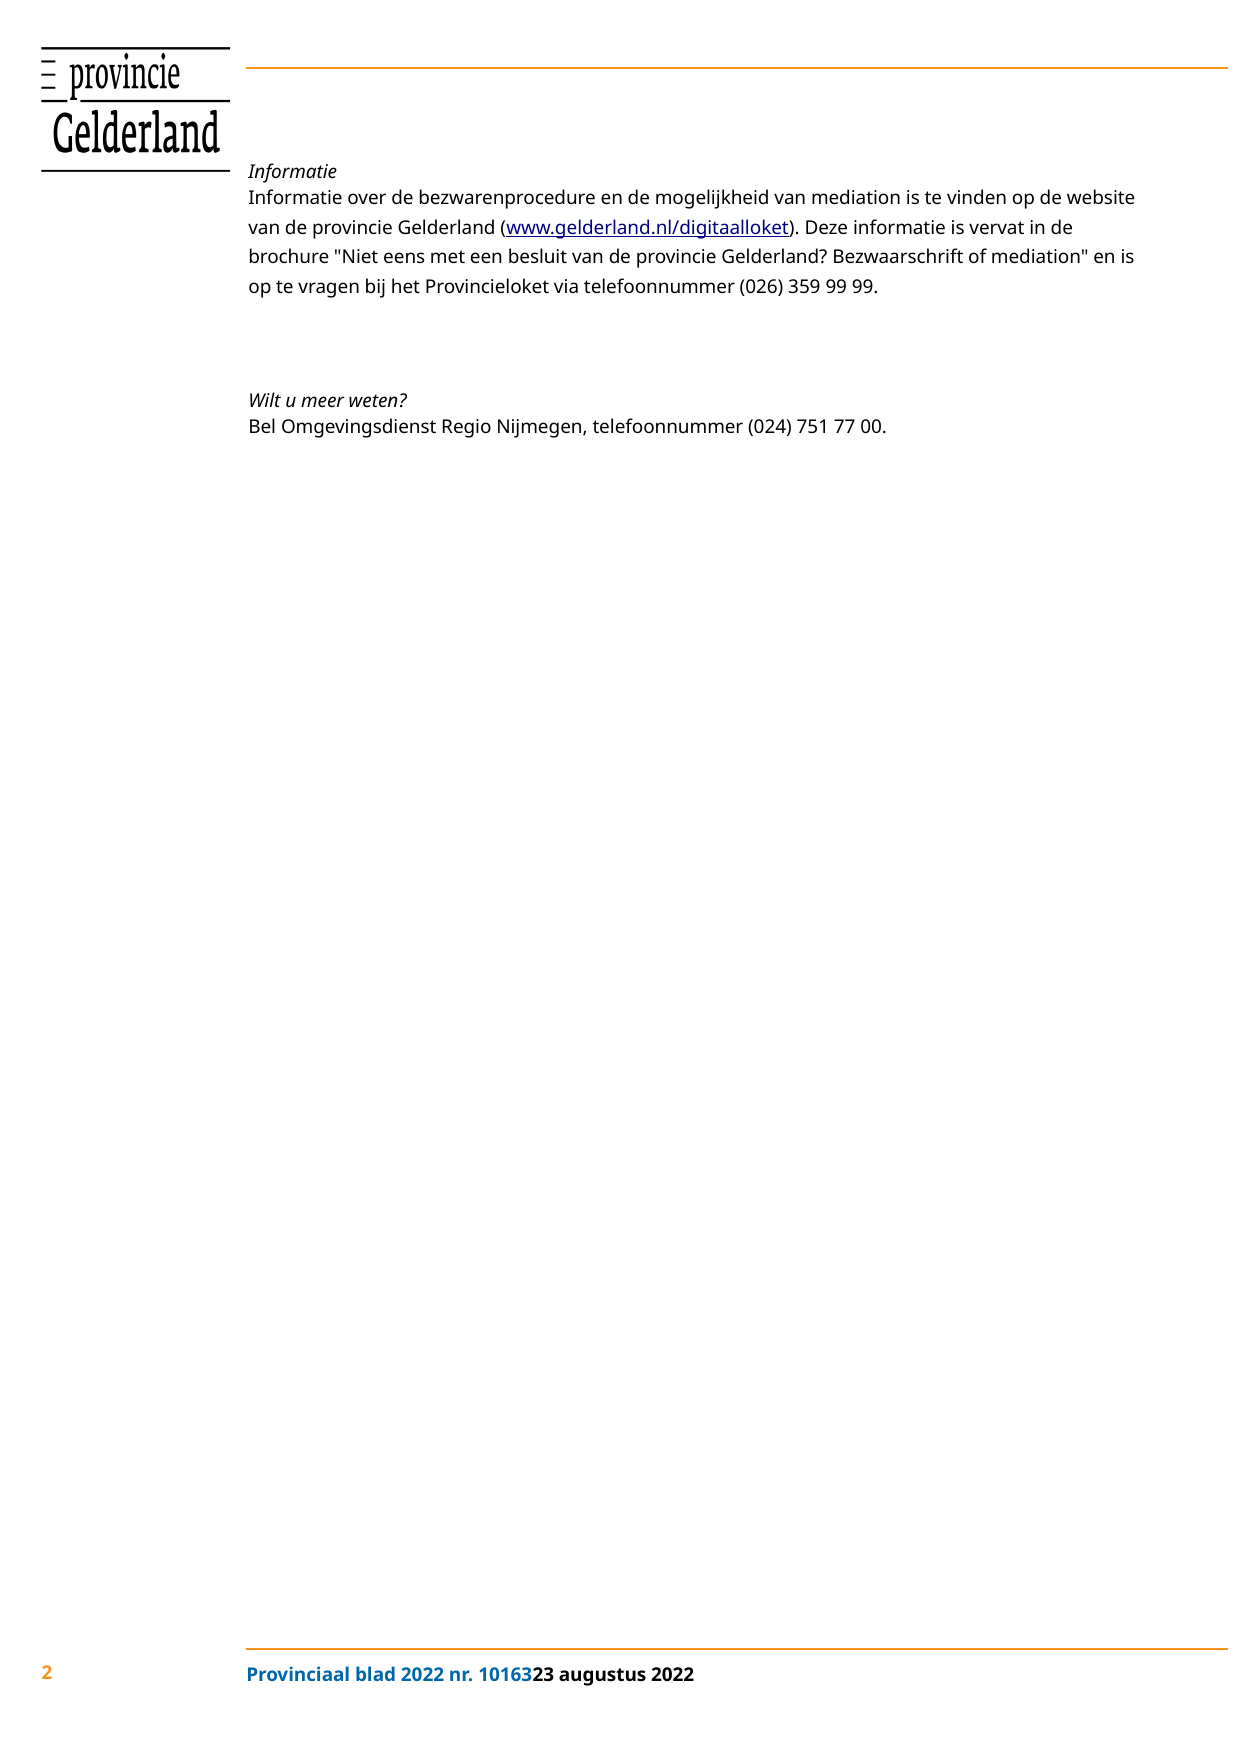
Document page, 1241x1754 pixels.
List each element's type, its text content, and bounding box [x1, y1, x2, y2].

text Informatie [248, 159, 1152, 184]
text Wilt u meer weten? [248, 388, 1152, 413]
text Informatie over de bezwarenprocedure en de mogelijkheid van mediation is te vinden op de website van de provincie Gelderland (www.gelderland.nl/digitaalloket). Deze informatie is vervat in de brochure "Niet eens met een besluit van de provincie Gelderland? Bezwaarschrift of mediation" en is op te vragen bij het Provincieloket via telefoonnummer (026) 359 99 99. [248, 184, 1152, 299]
picture [41, 47, 231, 172]
text Bel Omgevingsdienst Regio Nijmegen, telefoonnummer (024) 751 77 00. [248, 413, 1152, 439]
